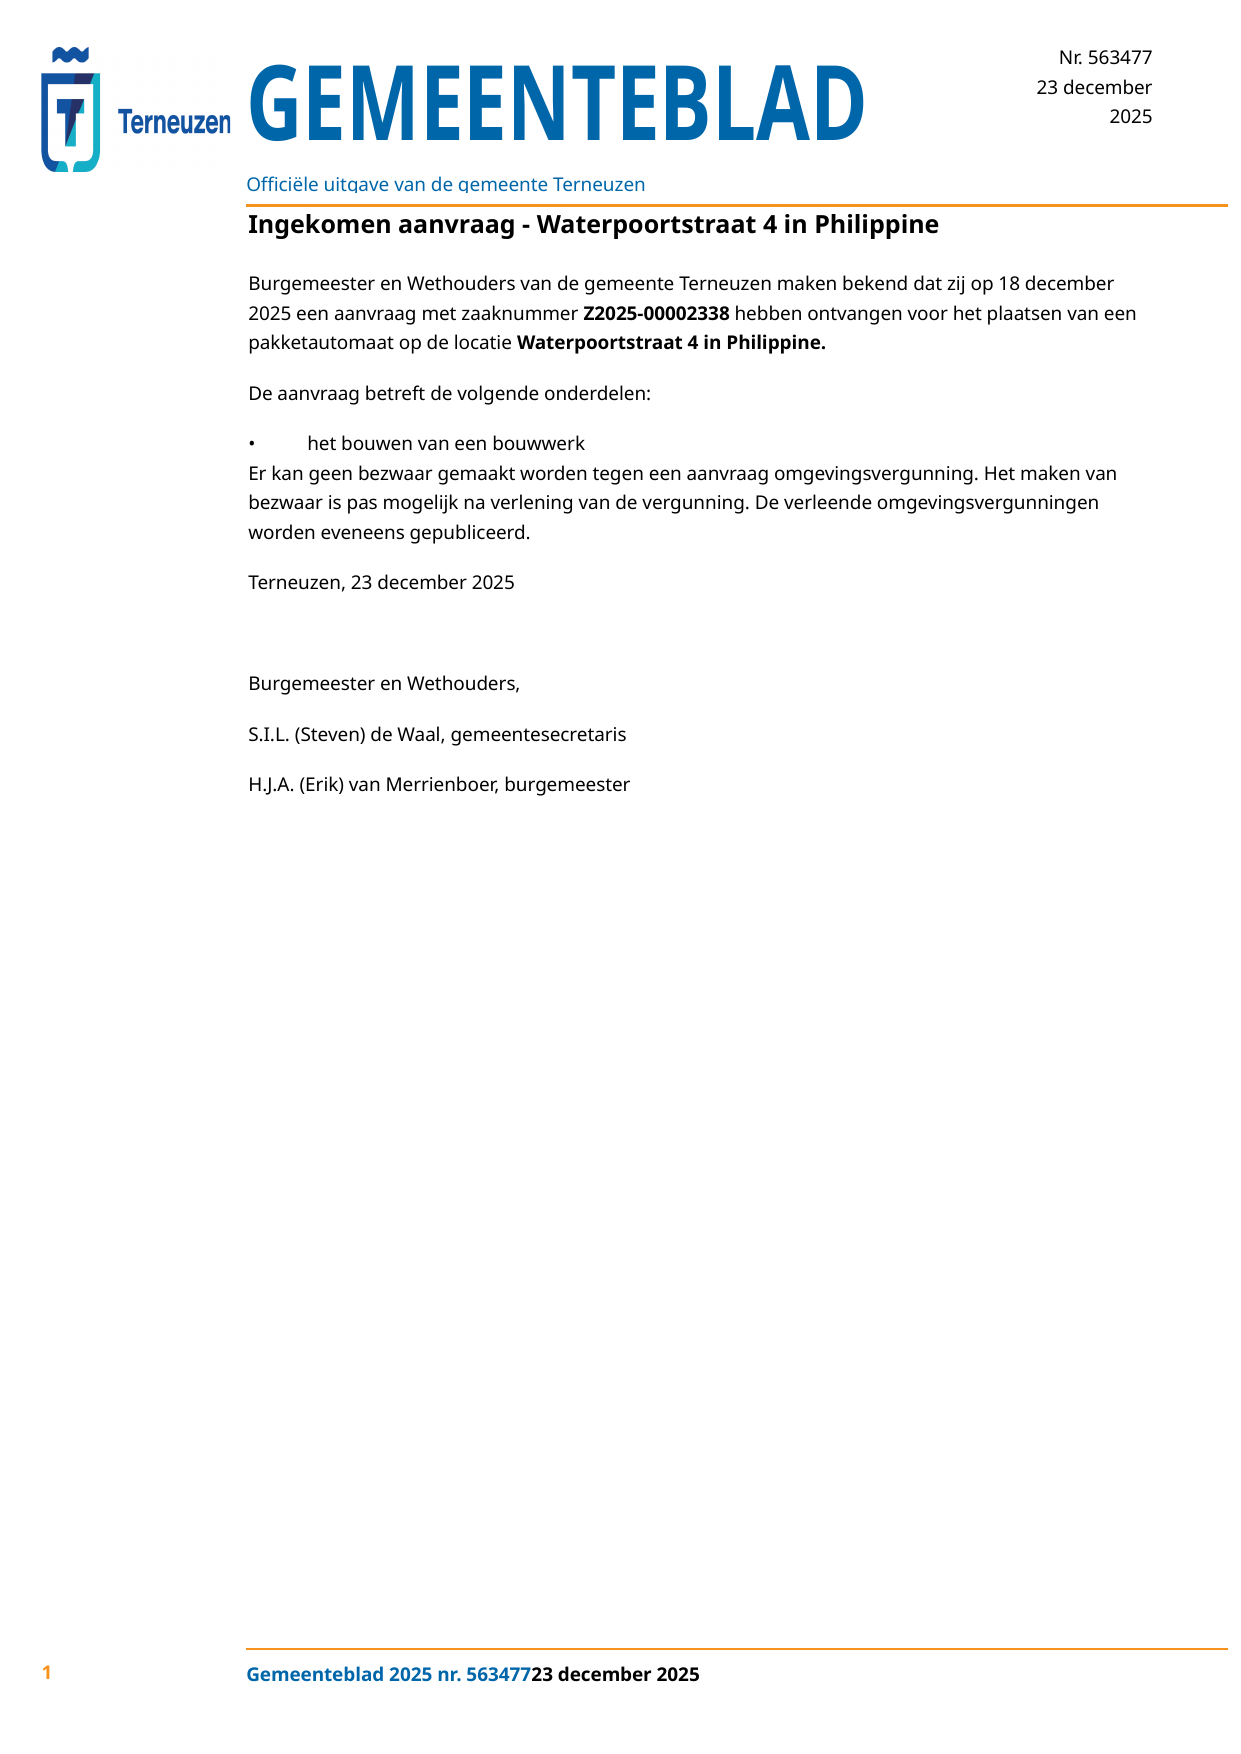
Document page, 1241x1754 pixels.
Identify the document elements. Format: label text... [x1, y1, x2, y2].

text Ingekomen aanvraag - Waterpoortstraat 4 in Philippine [248, 207, 1152, 241]
picture [41, 47, 231, 172]
text H.J.A. (Erik) van Merrienboer, burgemeester [248, 771, 1152, 797]
text Burgemeester en Wethouders, [248, 670, 1152, 696]
text Terneuzen, 23 december 2025 [248, 569, 1152, 595]
text Er kan geen bezwaar gemaakt worden tegen een aanvraag omgevingsvergunning. Het maken van bezwaar is pas mogelijk na verlening van de vergunning. De verleende omgevingsvergunningen worden eveneens gepubliceerd. [248, 460, 1152, 545]
list het bouwen van een bouwwerk [248, 430, 1152, 456]
text De aanvraag betreft de volgende onderdelen: [248, 380, 1152, 406]
text S.I.L. (Steven) de Waal, gemeentesecretaris [248, 721, 1152, 746]
text Burgemeester en Wethouders van de gemeente Terneuzen maken bekend dat zij op 18 december 2025 een aanvraag met zaaknummer Z2025-00002338 hebben ontvangen voor het plaatsen van een pakketautomaat op de locatie Waterpoortstraat 4 in Philippine. [248, 270, 1152, 355]
